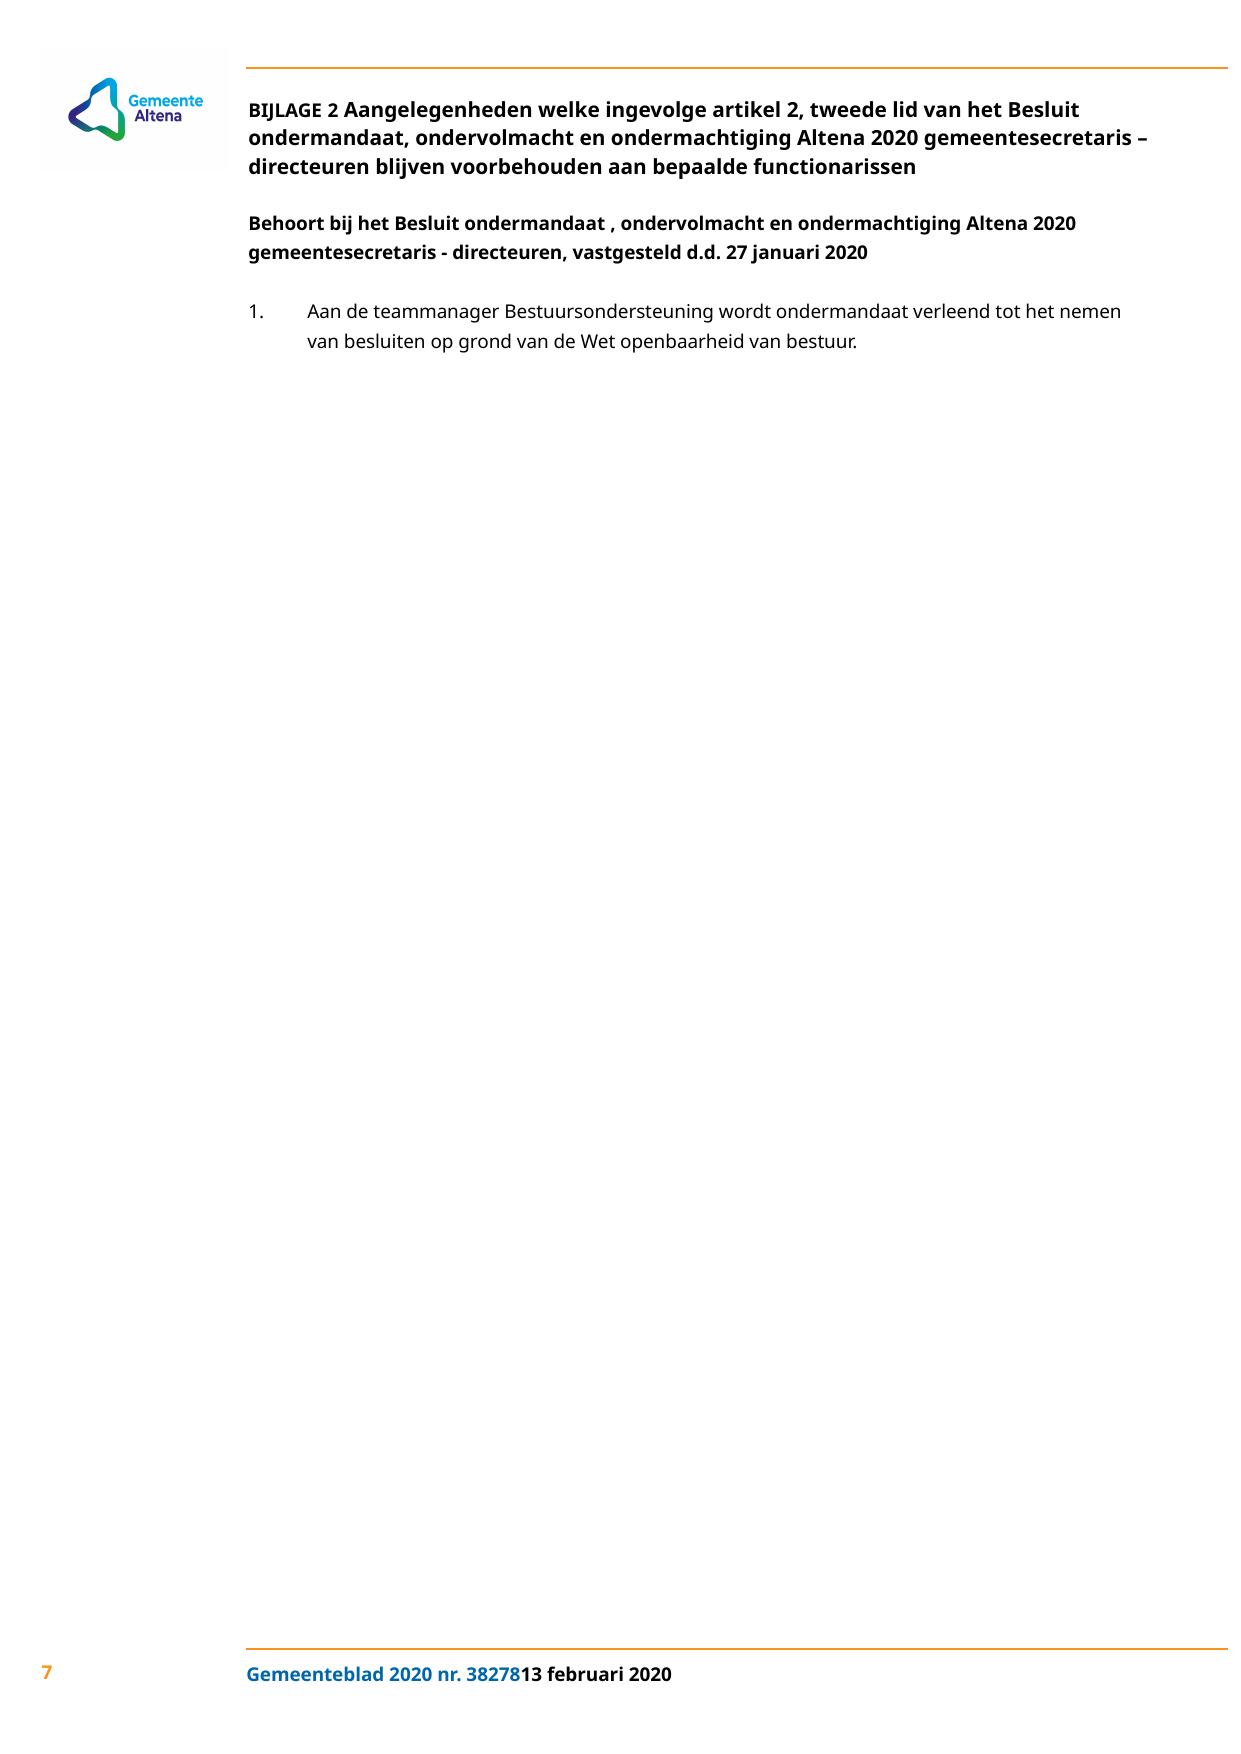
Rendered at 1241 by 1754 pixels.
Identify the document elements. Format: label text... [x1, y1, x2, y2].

text Behoort bij het Besluit ondermandaat , ondervolmacht en ondermachtiging Altena 2020 gemeentesecretaris - directeuren, vastgesteld d.d. 27 januari 2020 [248, 210, 1152, 265]
text BIJLAGE 2 Aangelegenheden welke ingevolge artikel 2, tweede lid van het Besluit ondermandaat, ondervolmacht en ondermachtiging Altena 2020 gemeentesecretaris – directeuren blijven voorbehouden aan bepaalde functionarissen [248, 95, 1152, 180]
picture [41, 47, 231, 172]
list Aan de teammanager Bestuursondersteuning wordt ondermandaat verleend tot het nemen van besluiten op grond van de Wet openbaarheid van bestuur. [248, 298, 1152, 354]
